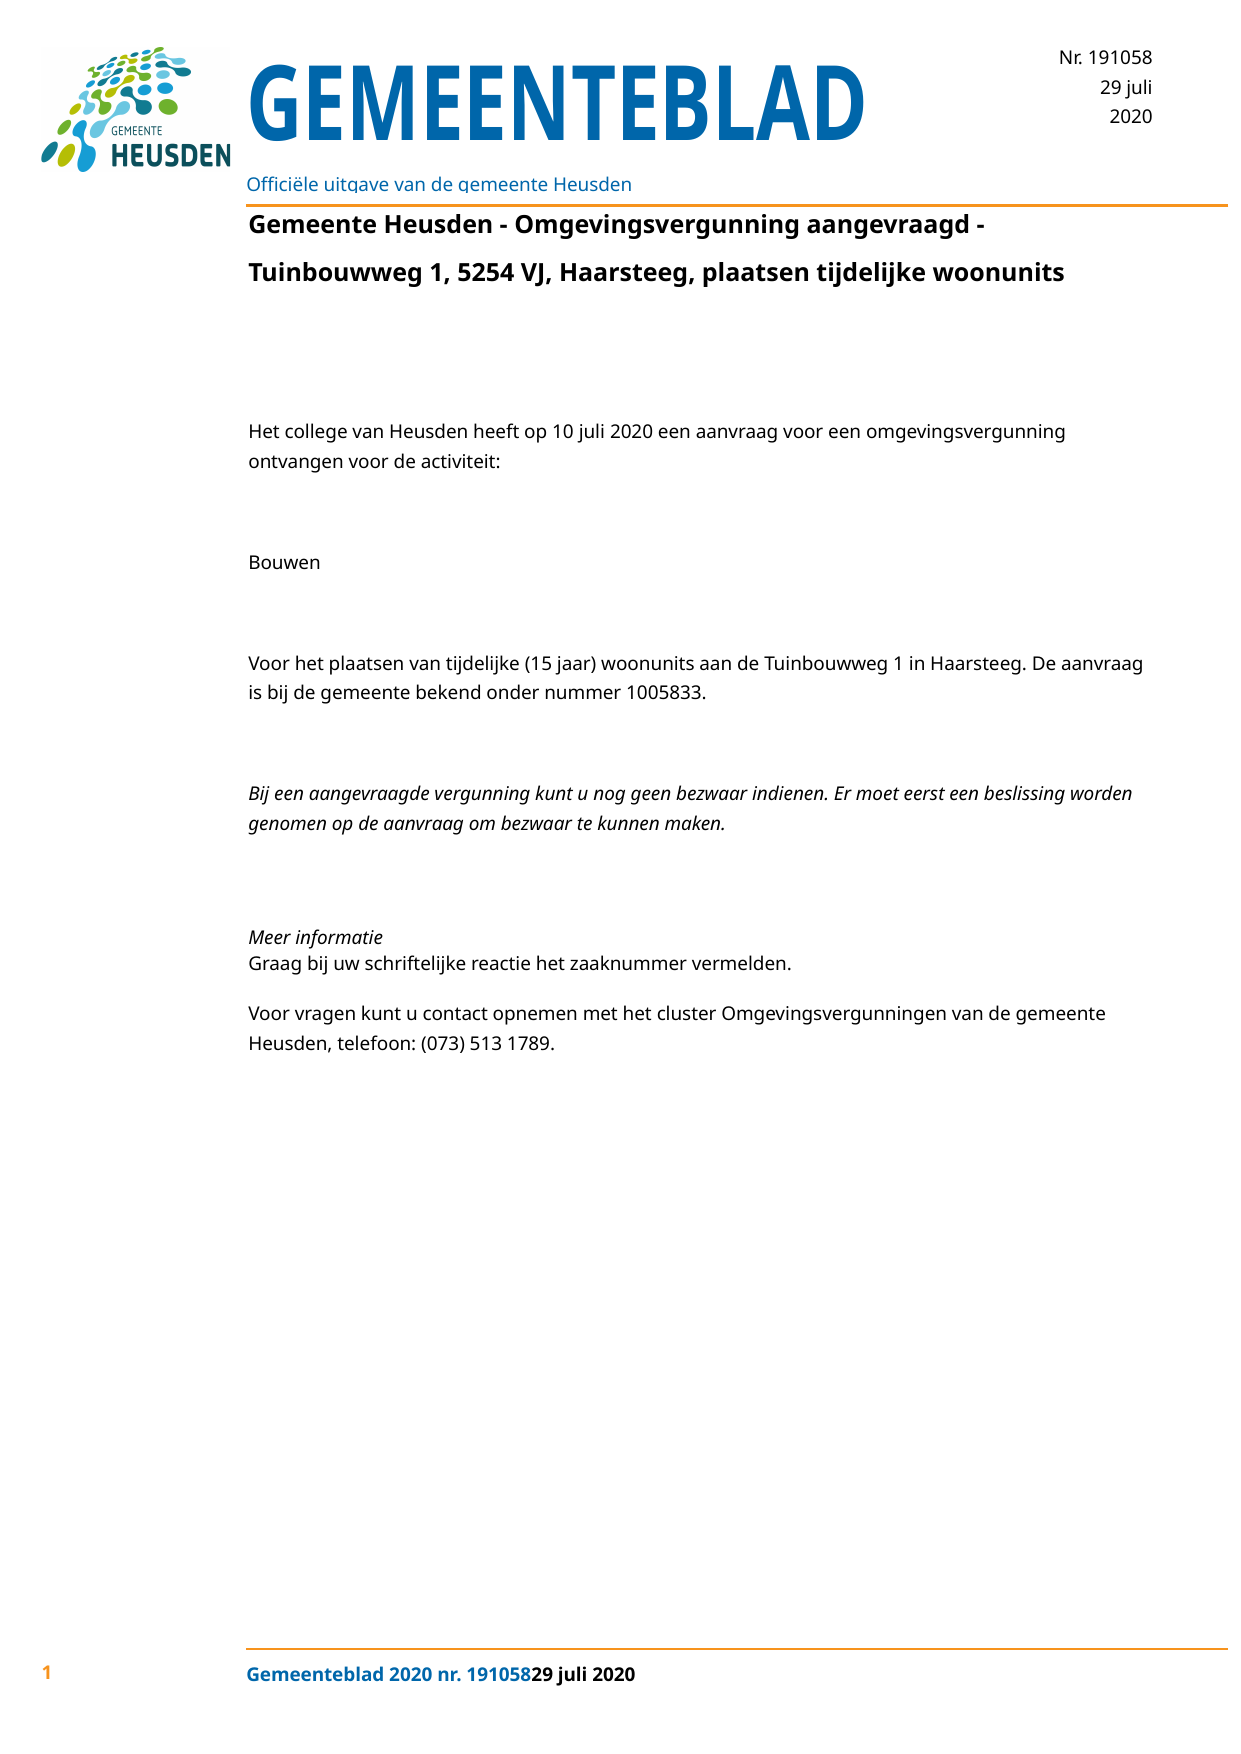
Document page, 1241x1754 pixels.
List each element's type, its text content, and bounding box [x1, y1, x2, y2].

text Voor vragen kunt u contact opnemen met het cluster Omgevingsvergunningen van de gemeente Heusden, telefoon: (073) 513 1789. [248, 1001, 1152, 1056]
text Bouwen [248, 549, 1152, 575]
text Gemeente Heusden - Omgevingsvergunning aangevraagd - Tuinbouwweg 1, 5254 VJ, Haarsteeg, plaatsen tijdelijke woonunits [248, 207, 1152, 288]
text Meer informatie [248, 924, 1152, 950]
text Het college van Heusden heeft op 10 juli 2020 een aanvraag voor een omgevingsvergunning ontvangen voor de activiteit: [248, 419, 1152, 474]
text Graag bij uw schriftelijke reactie het zaaknummer vermelden. [248, 950, 1152, 976]
text Voor het plaatsen van tijdelijke (15 jaar) woonunits aan de Tuinbouwweg 1 in Haarsteeg. De aanvraag is bij de gemeente bekend onder nummer 1005833. [248, 650, 1152, 705]
picture [41, 47, 231, 172]
text Bij een aangevraagde vergunning kunt u nog geen bezwaar indienen. Er moet eerst een beslissing worden genomen op de aanvraag om bezwaar te kunnen maken. [248, 780, 1152, 836]
